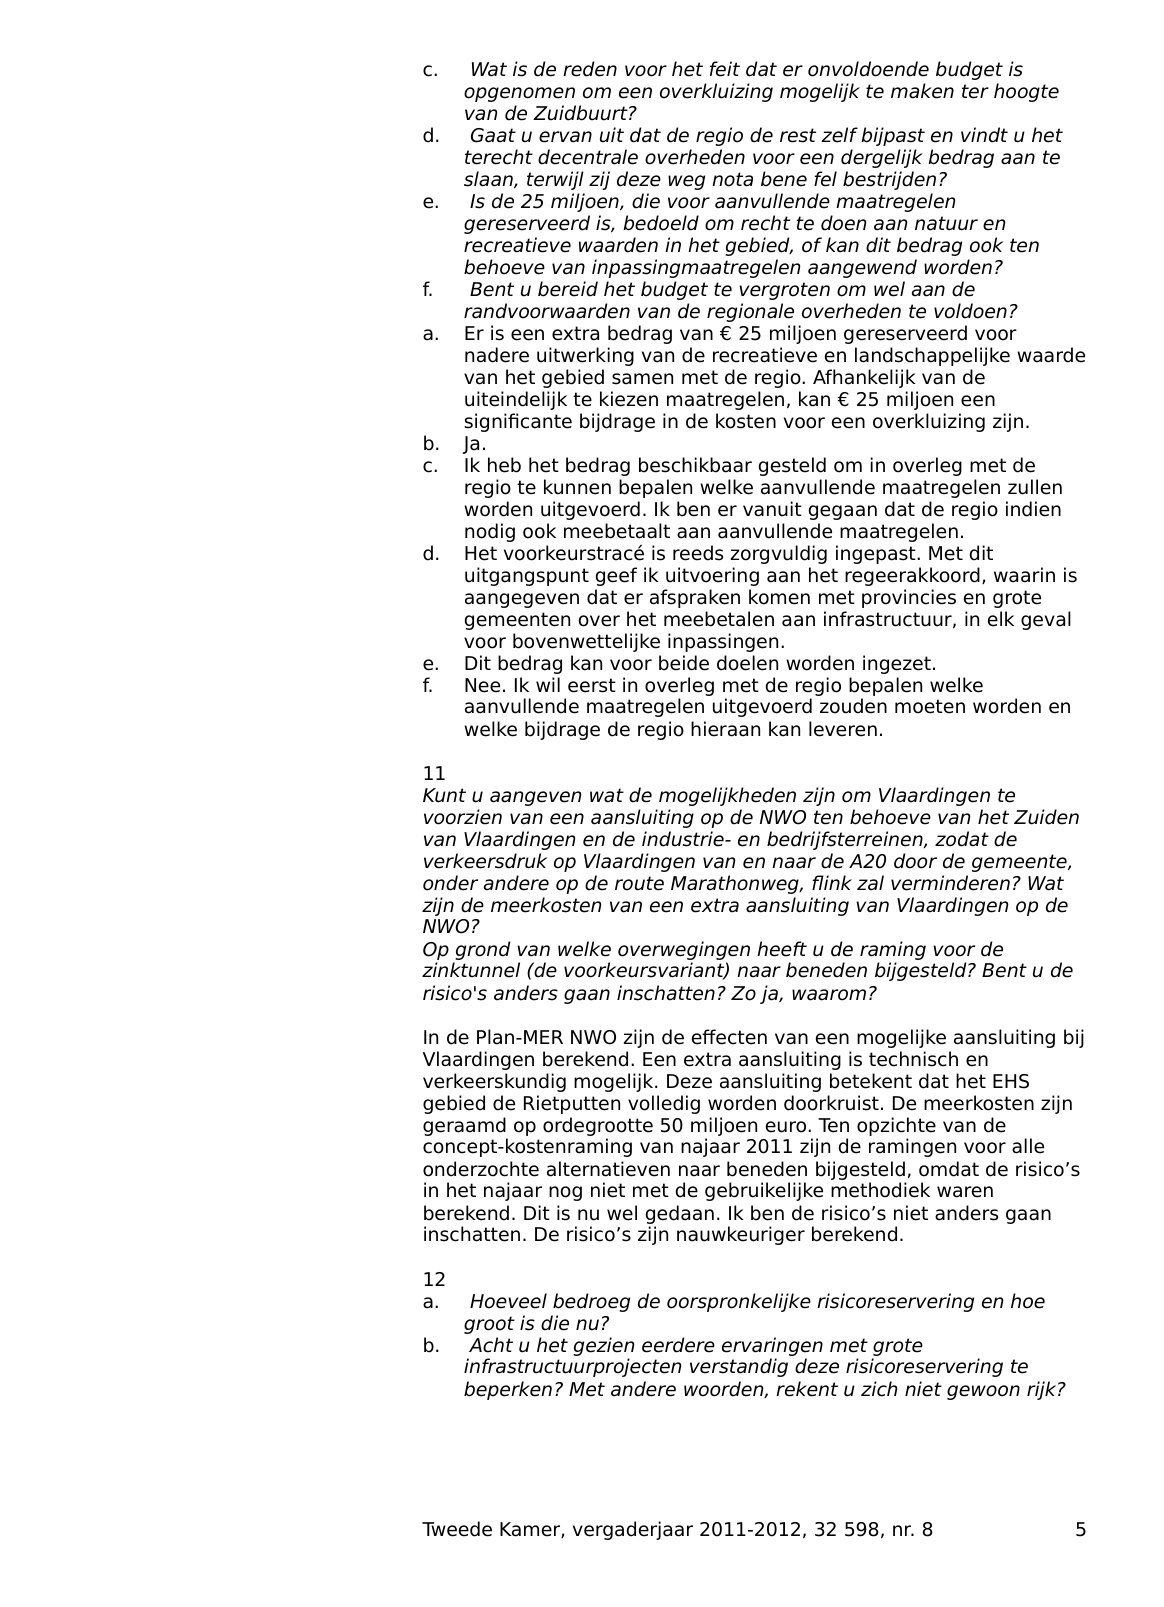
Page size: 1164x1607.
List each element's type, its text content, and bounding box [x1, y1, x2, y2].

text In de Plan-MER NWO zijn de effecten van een mogelijke aansluiting bij Vlaardingen berekend. Een extra aansluiting is technisch en verkeerskundig mogelijk. Deze aansluiting betekent dat het EHS gebied de Rietputten volledig worden doorkruist. De meerkosten zijn geraamd op ordegrootte 50 miljoen euro. Ten opzichte van de concept-kostenraming van najaar 2011 zijn de ramingen voor alle onderzochte alternatieven naar beneden bijgesteld, omdat de risico’s in het najaar nog niet met de gebruikelijke methodiek waren berekend. Dit is nu wel gedaan. Ik ben de risico’s niet anders gaan inschatten. De risico’s zijn nauwkeuriger berekend. [422, 1027, 1087, 1246]
text c. Wat is de reden voor het feit dat er onvoldoende budget is opgenomen om een overkluizing mogelijk te maken ter hoogte van de Zuidbuurt? [422, 59, 1087, 125]
text a. Er is een extra bedrag van € 25 miljoen gereserveerd voor nadere uitwerking van de recreatieve en landschappelijke waarde van het gebied samen met de regio. Afhankelijk van de uiteindelijk te kiezen maatregelen, kan € 25 miljoen een significante bijdrage in de kosten voor een overkluizing zijn. [422, 323, 1087, 433]
text 11 [422, 763, 1087, 784]
text 12 [422, 1268, 1087, 1291]
text b. Acht u het gezien eerdere ervaringen met grote infrastructuurprojecten verstandig deze risicoreservering te beperken? Met andere woorden, rekent u zich niet gewoon rijk? [422, 1334, 1087, 1400]
text b. Ja. [422, 433, 1087, 455]
text d. Gaat u ervan uit dat de regio de rest zelf bijpast en vindt u het terecht decentrale overheden voor een dergelijk bedrag aan te slaan, terwijl zij deze weg nota bene fel bestrijden? [422, 125, 1087, 191]
text f. Bent u bereid het budget te vergroten om wel aan de randvoorwaarden van de regionale overheden te voldoen? [422, 279, 1087, 323]
text e. Dit bedrag kan voor beide doelen worden ingezet. [422, 652, 1087, 674]
text f. Nee. Ik wil eerst in overleg met de regio bepalen welke aanvullende maatregelen uitgevoerd zouden moeten worden en welke bijdrage de regio hieraan kan leveren. [422, 674, 1087, 740]
text d. Het voorkeurstracé is reeds zorgvuldig ingepast. Met dit uitgangspunt geef ik uitvoering aan het regeerakkoord, waarin is aangegeven dat er afspraken komen met provincies en grote gemeenten over het meebetalen aan infrastructuur, in elk geval voor bovenwettelijke inpassingen. [422, 543, 1087, 652]
text Op grond van welke overwegingen heeft u de raming voor de zinktunnel (de voorkeursvariant) naar beneden bijgesteld? Bent u de risico's anders gaan inschatten? Zo ja, waarom? [422, 938, 1087, 1004]
text Kunt u aangeven wat de mogelijkheden zijn om Vlaardingen te voorzien van een aansluiting op de NWO ten behoeve van het Zuiden van Vlaardingen en de industrie- en bedrijfsterreinen, zodat de verkeersdruk op Vlaardingen van en naar de A20 door de gemeente, onder andere op de route Marathonweg, flink zal verminderen? Wat zijn de meerkosten van een extra aansluiting van Vlaardingen op de NWO? [422, 784, 1087, 938]
text e. Is de 25 miljoen, die voor aanvullende maatregelen gereserveerd is, bedoeld om recht te doen aan natuur en recreatieve waarden in het gebied, of kan dit bedrag ook ten behoeve van inpassingmaatregelen aangewend worden? [422, 191, 1087, 279]
text a. Hoeveel bedroeg de oorspronkelijke risicoreservering en hoe groot is die nu? [422, 1291, 1087, 1334]
text c. Ik heb het bedrag beschikbaar gesteld om in overleg met de regio te kunnen bepalen welke aanvullende maatregelen zullen worden uitgevoerd. Ik ben er vanuit gegaan dat de regio indien nodig ook meebetaalt aan aanvullende maatregelen. [422, 455, 1087, 543]
